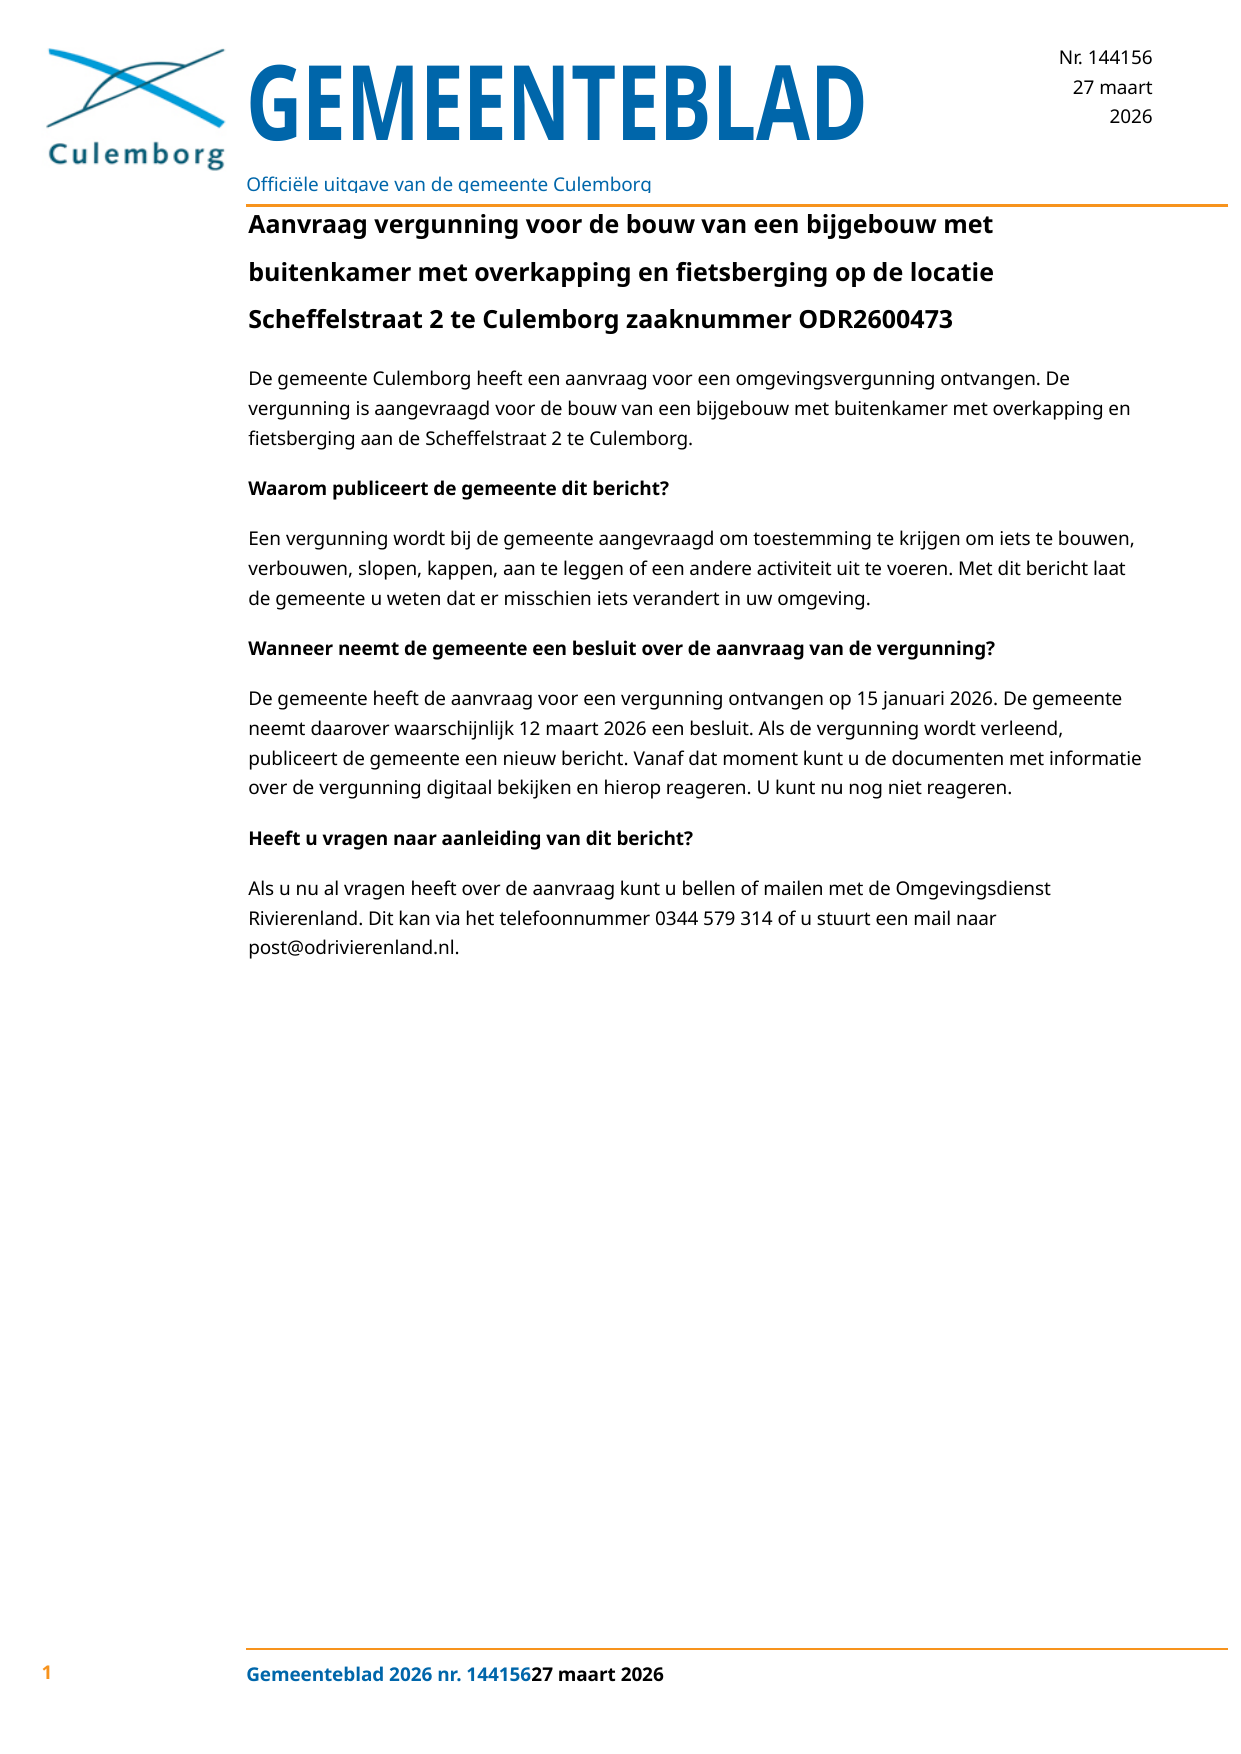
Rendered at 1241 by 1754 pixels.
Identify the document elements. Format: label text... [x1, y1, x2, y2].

text De gemeente Culemborg heeft een aanvraag voor een omgevingsvergunning ontvangen. De vergunning is aangevraagd voor de bouw van een bijgebouw met buitenkamer met overkapping en fietsberging aan de Scheffelstraat 2 te Culemborg. [248, 366, 1152, 450]
text De gemeente heeft de aanvraag voor een vergunning ontvangen op 15 januari 2026. De gemeente neemt daarover waarschijnlijk 12 maart 2026 een besluit. Als de vergunning wordt verleend, publiceert de gemeente een nieuw bericht. Vanaf dat moment kunt u de documenten met informatie over de vergunning digitaal bekijken en hierop reageren. U kunt nu nog niet reageren. [248, 686, 1152, 800]
text Waarom publiceert de gemeente dit bericht? [248, 475, 1152, 501]
text Aanvraag vergunning voor de bouw van een bijgebouw met buitenkamer met overkapping en fietsberging op de locatie Scheffelstraat 2 te Culemborg zaaknummer ODR2600473 [248, 207, 1152, 336]
text Als u nu al vragen heeft over de aanvraag kunt u bellen of mailen met de Omgevingsdienst Rivierenland. Dit kan via het telefoonnummer 0344 579 314 of u stuurt een mail naar post@odrivierenland.nl. [248, 875, 1152, 960]
picture [41, 47, 231, 172]
text Wanneer neemt de gemeente een besluit over de aanvraag van de vergunning? [248, 635, 1152, 661]
text Een vergunning wordt bij de gemeente aangevraagd om toestemming te krijgen om iets te bouwen, verbouwen, slopen, kappen, aan te leggen of een andere activiteit uit te voeren. Met dit bericht laat de gemeente u weten dat er misschien iets verandert in uw omgeving. [248, 526, 1152, 610]
text Heeft u vragen naar aanleiding van dit bericht? [248, 825, 1152, 850]
